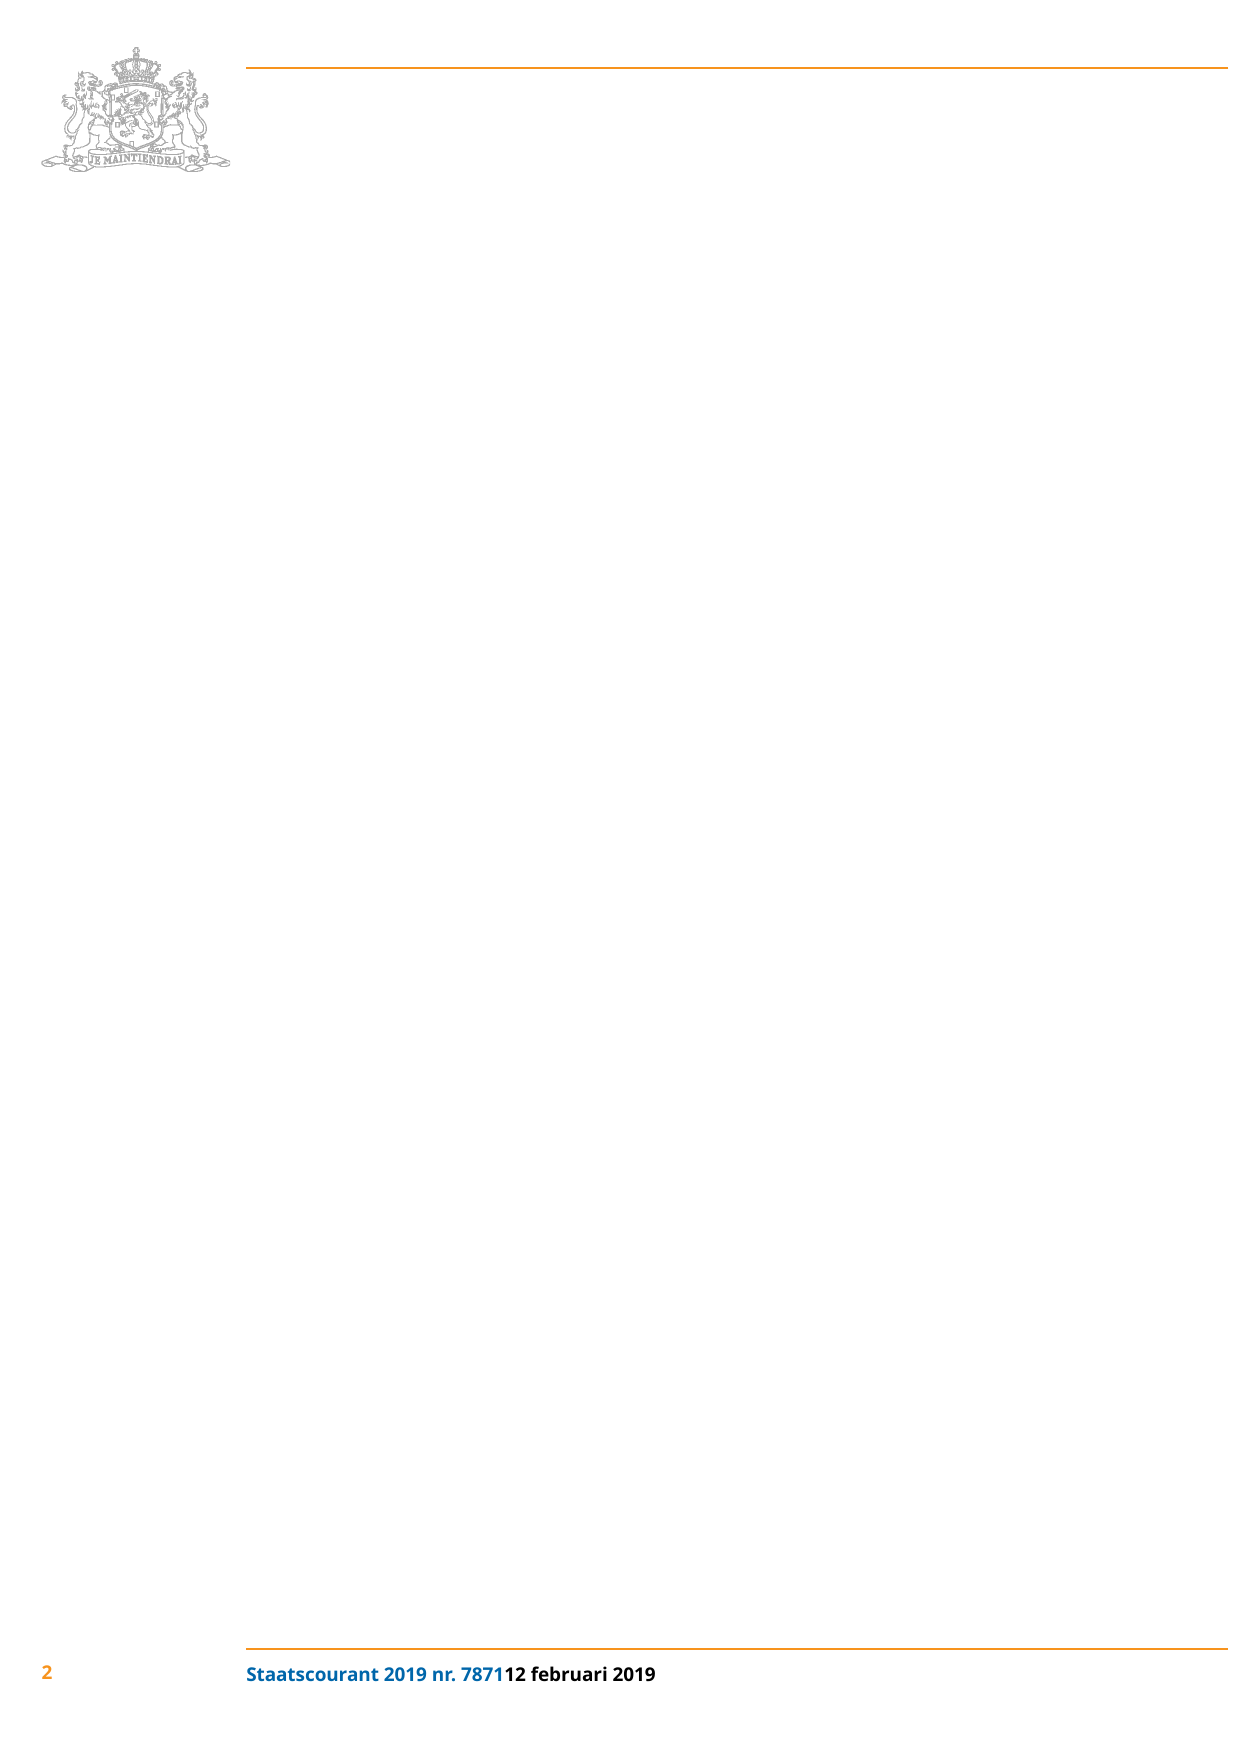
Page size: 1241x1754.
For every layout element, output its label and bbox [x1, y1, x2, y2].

picture [41, 47, 231, 172]
